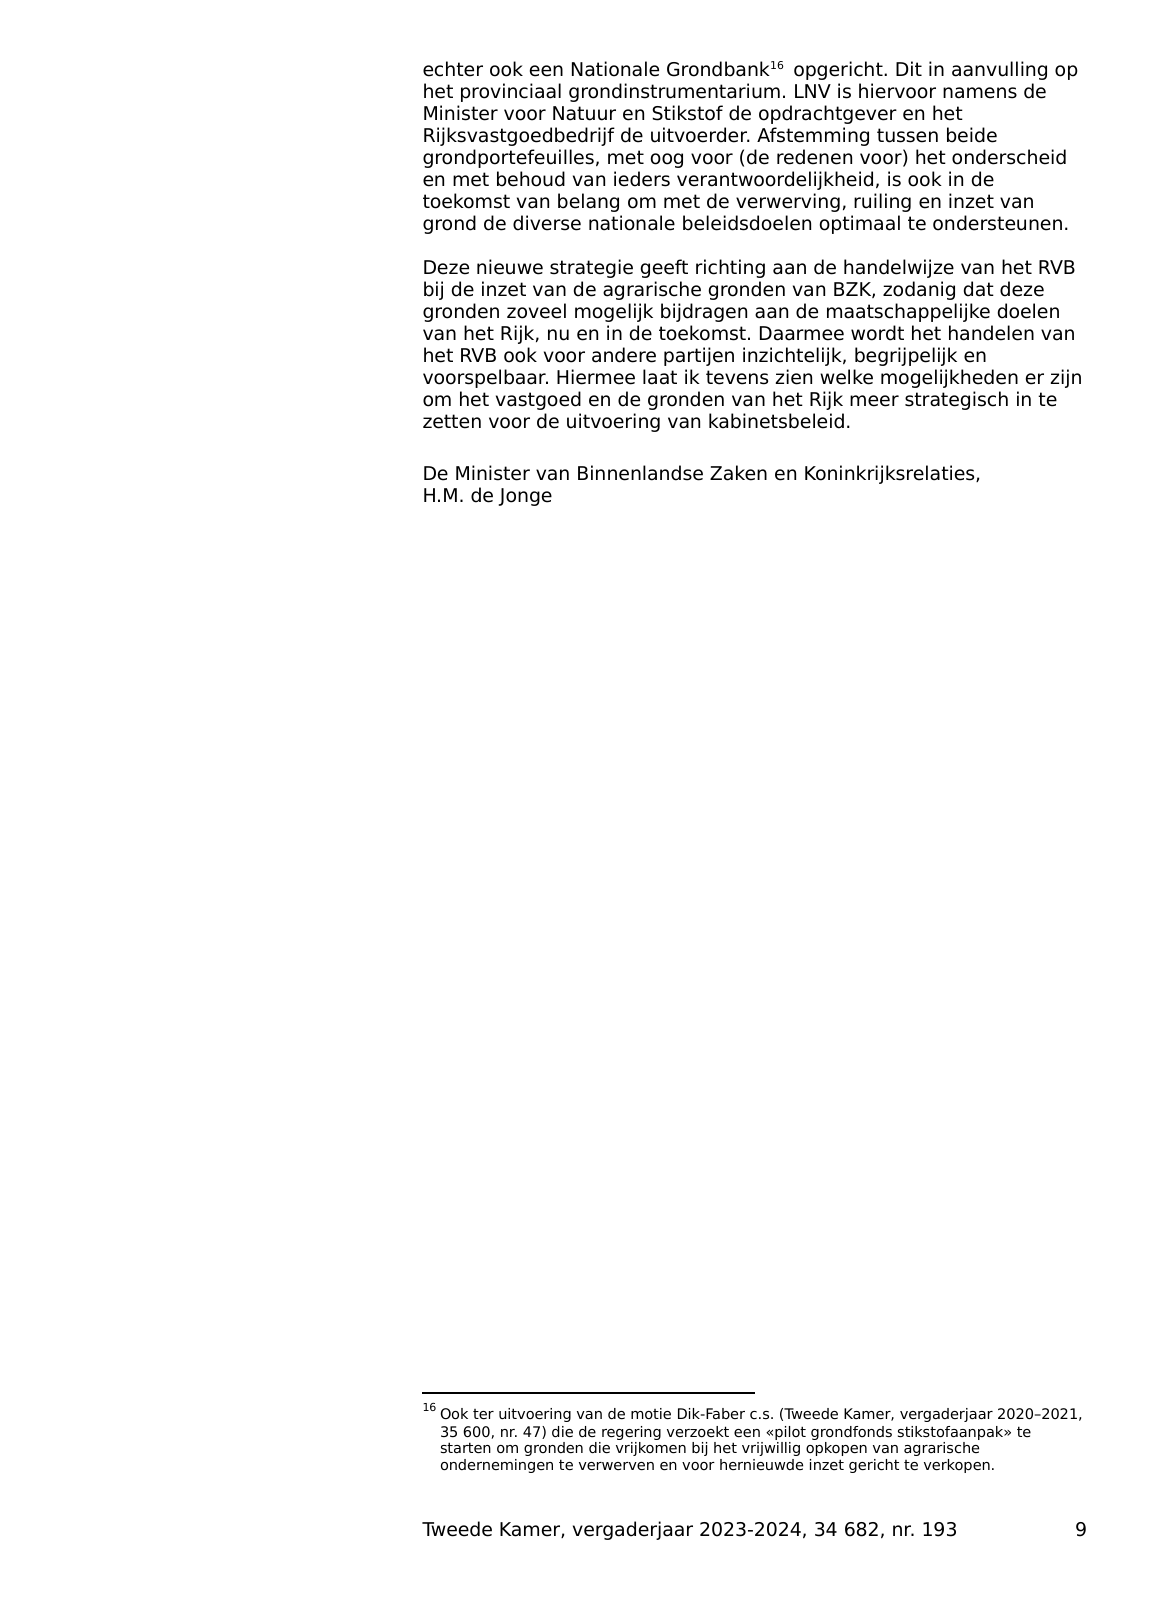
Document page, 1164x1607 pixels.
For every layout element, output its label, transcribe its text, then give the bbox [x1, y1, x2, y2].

text echter ook een Nationale Grondbank opgericht. Dit in aanvulling op het provinciaal grondinstrumentarium. LNV is hiervoor namens de Minister voor Natuur en Stikstof de opdrachtgever en het Rijksvastgoedbedrijf de uitvoerder. Afstemming tussen beide grondportefeuilles, met oog voor (de redenen voor) het onderscheid en met behoud van ieders verantwoordelijkheid, is ook in de toekomst van belang om met de verwerving, ruiling en inzet van grond de diverse nationale beleidsdoelen optimaal te ondersteunen. [422, 59, 1087, 235]
text De Minister van Binnenlandse Zaken en Koninkrijksrelaties, H.M. de Jonge [422, 463, 1087, 507]
text Deze nieuwe strategie geeft richting aan de handelwijze van het RVB bij de inzet van de agrarische gronden van BZK, zodanig dat deze gronden zoveel mogelijk bijdragen aan de maatschappelijke doelen van het Rijk, nu en in de toekomst. Daarmee wordt het handelen van het RVB ook voor andere partijen inzichtelijk, begrijpelijk en voorspelbaar. Hiermee laat ik tevens zien welke mogelijkheden er zijn om het vastgoed en de gronden van het Rijk meer strategisch in te zetten voor de uitvoering van kabinetsbeleid. [422, 257, 1087, 433]
text Ook ter uitvoering van de motie Dik-Faber c.s. (Tweede Kamer, vergaderjaar 2020–2021, 35 600, nr. 47) die de regering verzoekt een «pilot grondfonds stikstofaanpak» te starten om gronden die vrijkomen bij het vrijwillig opkopen van agrarische ondernemingen te verwerven en voor hernieuwde inzet gericht te verkopen. [422, 1402, 1087, 1474]
